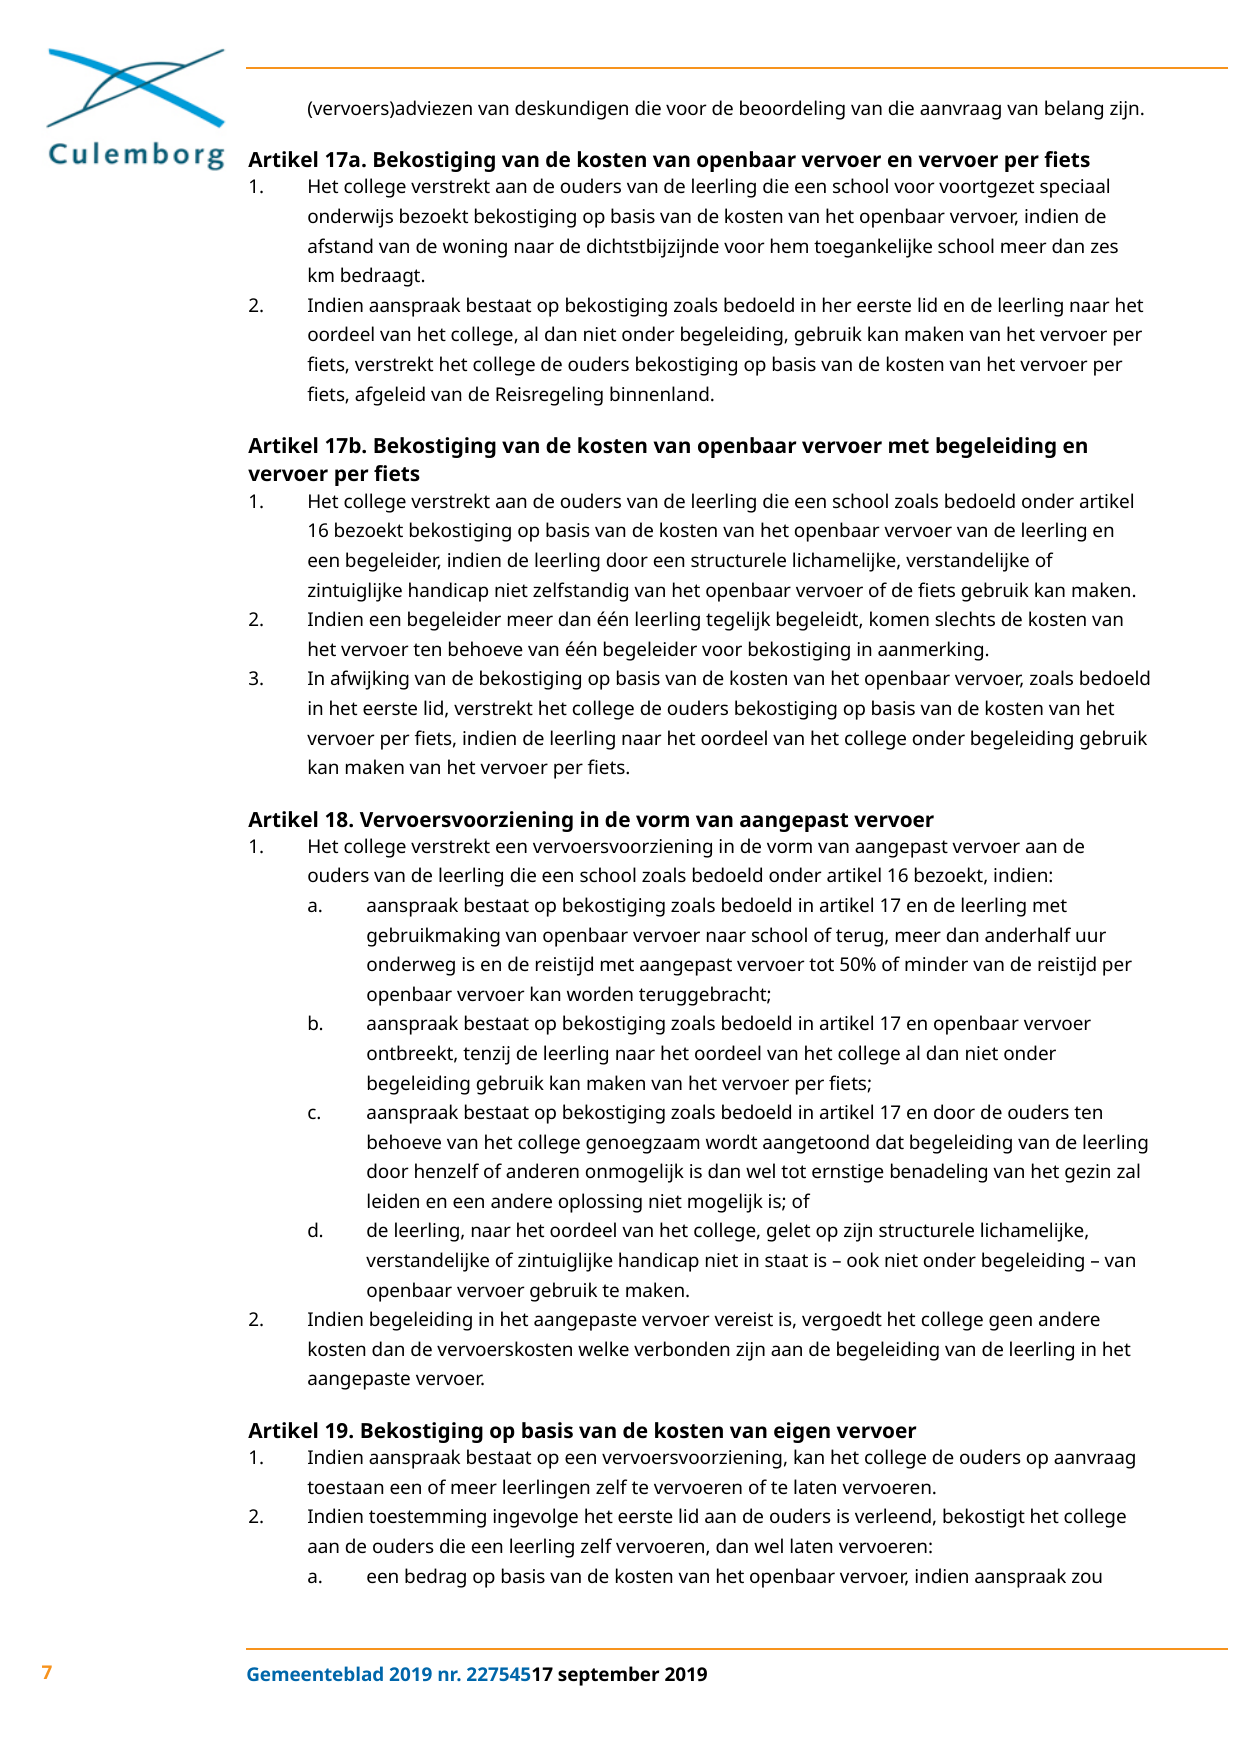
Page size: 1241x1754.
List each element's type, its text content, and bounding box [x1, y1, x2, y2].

list In afwijking van de bekostiging op basis van de kosten van het openbaar vervoer, zoals bedoeld in het eerste lid, verstrekt het college de ouders bekostiging op basis van de kosten van het vervoer per fiets, indien de leerling naar het oordeel van het college onder begeleiding gebruik kan maken van het vervoer per fiets. [248, 666, 1152, 780]
text Artikel 18. Vervoersvoorziening in de vorm van aangepast vervoer [248, 805, 1152, 833]
list aanspraak bestaat op bekostiging zoals bedoeld in artikel 17 en door de ouders ten behoeve van het college genoegzaam wordt aangetoond dat begeleiding van de leerling door henzelf of anderen onmogelijk is dan wel tot ernstige benadeling van het gezin zal leiden en een andere oplossing niet mogelijk is; of [307, 1099, 1152, 1214]
list (vervoers)adviezen van deskundigen die voor de beoordeling van die aanvraag van belang zijn. [248, 95, 1152, 121]
list aanspraak bestaat op bekostiging zoals bedoeld in artikel 17 en openbaar vervoer ontbreekt, tenzij de leerling naar het oordeel van het college al dan niet onder begeleiding gebruik kan maken van het vervoer per fiets; [307, 1011, 1152, 1096]
list de leerling, naar het oordeel van het college, gelet op zijn structurele lichamelijke, verstandelijke of zintuiglijke handicap niet in staat is – ook niet onder begeleiding – van openbaar vervoer gebruik te maken. [307, 1218, 1152, 1303]
list Indien aanspraak bestaat op bekostiging zoals bedoeld in her eerste lid en de leerling naar het oordeel van het college, al dan niet onder begeleiding, gebruik kan maken van het vervoer per fiets, verstrekt het college de ouders bekostiging op basis van de kosten van het vervoer per fiets, afgeleid van de Reisregeling binnenland. [248, 292, 1152, 406]
list Het college verstrekt aan de ouders van de leerling die een school voor voortgezet speciaal onderwijs bezoekt bekostiging op basis van de kosten van het openbaar vervoer, indien de afstand van de woning naar de dichtstbijzijnde voor hem toegankelijke school meer dan zes km bedraagt. [248, 174, 1152, 288]
text Artikel 19. Bekostiging op basis van de kosten van eigen vervoer [248, 1416, 1152, 1444]
list Het college verstrekt aan de ouders van de leerling die een school zoals bedoeld onder artikel 16 bezoekt bekostiging op basis van de kosten van het openbaar vervoer van de leerling en een begeleider, indien de leerling door een structurele lichamelijke, verstandelijke of zintuiglijke handicap niet zelfstandig van het openbaar vervoer of de fiets gebruik kan maken. [248, 488, 1152, 602]
list Indien toestemming ingevolge het eerste lid aan de ouders is verleend, bekostigt het college aan de ouders die een leerling zelf vervoeren, dan wel laten vervoeren: [248, 1504, 1152, 1559]
list Indien een begeleider meer dan één leerling tegelijk begeleidt, komen slechts de kosten van het vervoer ten behoeve van één begeleider voor bekostiging in aanmerking. [248, 606, 1152, 662]
list een bedrag op basis van de kosten van het openbaar vervoer, indien aanspraak zou [307, 1563, 1152, 1588]
picture [41, 47, 231, 172]
list Het college verstrekt een vervoersvoorziening in de vorm van aangepast vervoer aan de ouders van de leerling die een school zoals bedoeld onder artikel 16 bezoekt, indien: [248, 833, 1152, 888]
list Indien begeleiding in het aangepaste vervoer vereist is, vergoedt het college geen andere kosten dan de vervoerskosten welke verbonden zijn aan de begeleiding van de leerling in het aangepaste vervoer. [248, 1306, 1152, 1391]
text Artikel 17a. Bekostiging van de kosten van openbaar vervoer en vervoer per fiets [248, 145, 1152, 174]
list aanspraak bestaat op bekostiging zoals bedoeld in artikel 17 en de leerling met gebruikmaking van openbaar vervoer naar school of terug, meer dan anderhalf uur onderweg is en de reistijd met aangepast vervoer tot 50% of minder van de reistijd per openbaar vervoer kan worden teruggebracht; [307, 892, 1152, 1007]
text Artikel 17b. Bekostiging van de kosten van openbaar vervoer met begeleiding en vervoer per fiets [248, 431, 1152, 488]
list Indien aanspraak bestaat op een vervoersvoorziening, kan het college de ouders op aanvraag toestaan een of meer leerlingen zelf te vervoeren of te laten vervoeren. [248, 1444, 1152, 1500]
